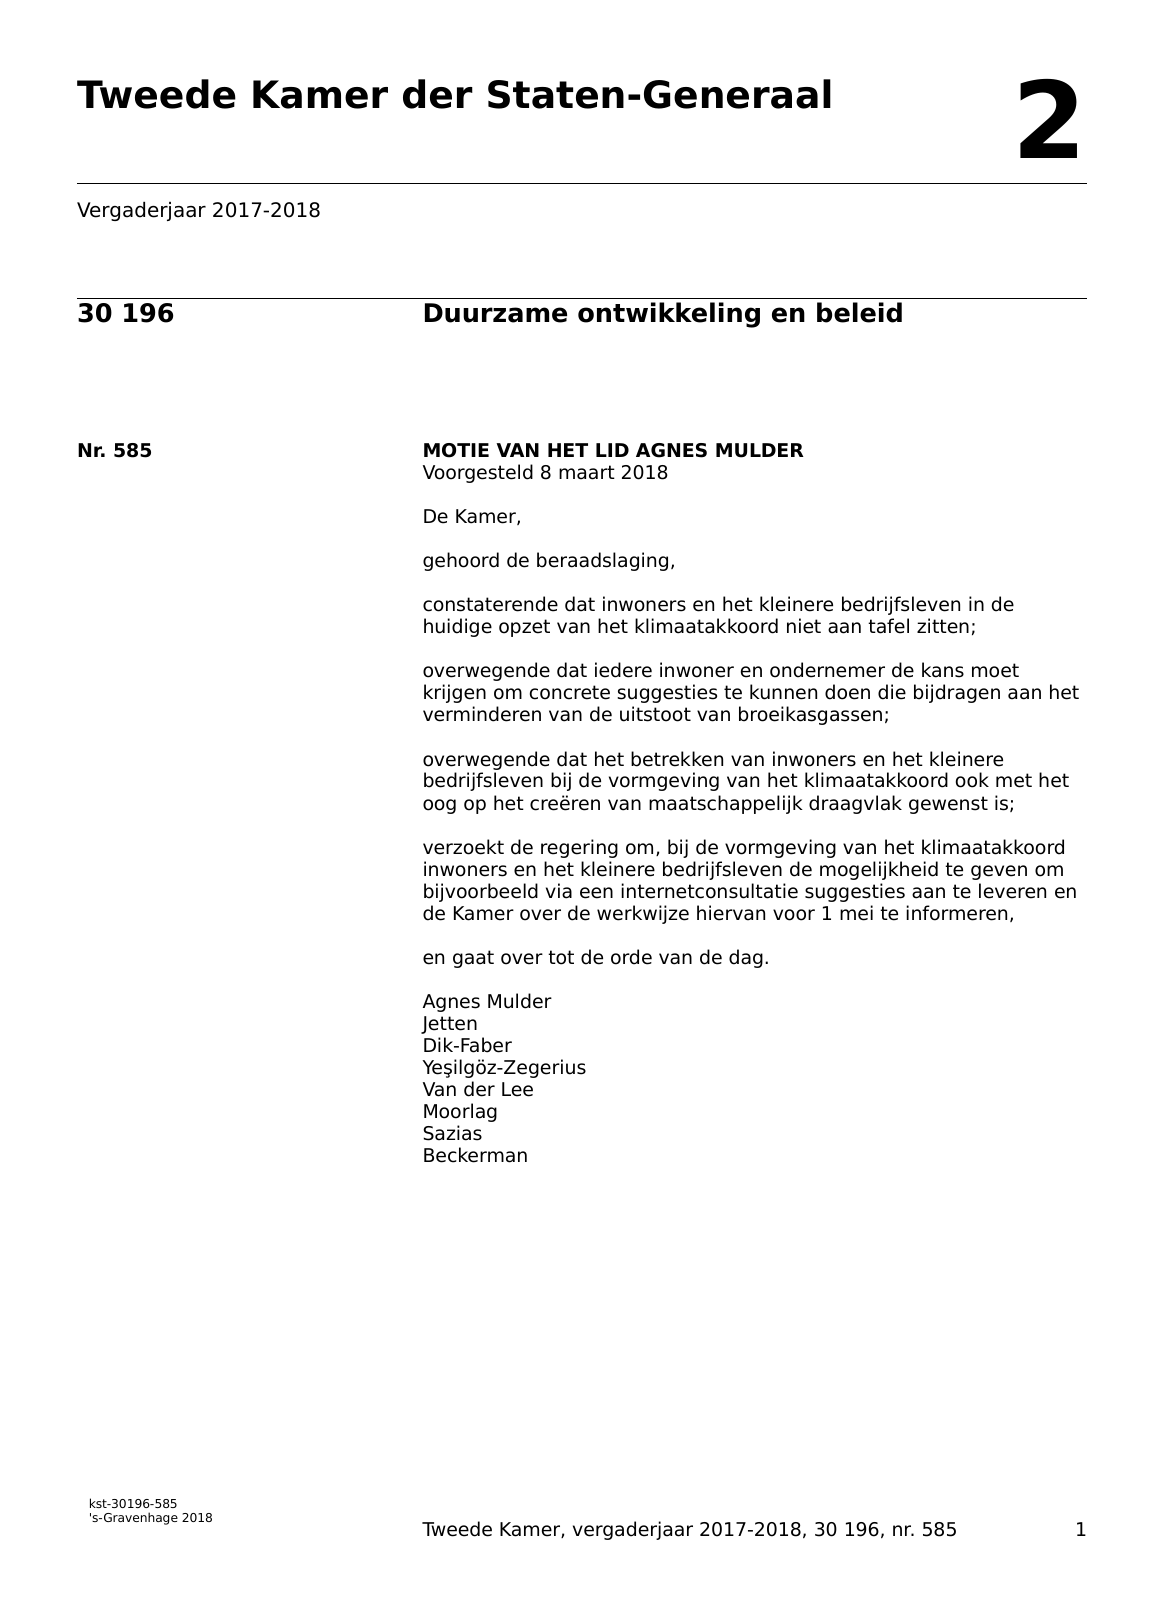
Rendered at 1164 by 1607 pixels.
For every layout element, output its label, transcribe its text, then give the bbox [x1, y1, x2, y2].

text De Kamer, [422, 506, 1087, 528]
text Beckerman [422, 1145, 1087, 1167]
table_header 2 [886, 59, 1087, 183]
text verzoekt de regering om, bij de vormgeving van het klimaatakkoord inwoners en het kleinere bedrijfsleven de mogelijkheid te geven om bijvoorbeeld via een internetconsultatie suggesties aan te leveren en de Kamer over de werkwijze hiervan voor 1 mei te informeren, [422, 837, 1087, 924]
text Yeşilgöz-Zegerius [422, 1057, 1087, 1079]
text Van der Lee [422, 1079, 1087, 1101]
text Voorgesteld 8 maart 2018 [422, 462, 1087, 484]
table_cell Vergaderjaar 2017-2018 [77, 184, 1087, 298]
text Moorlag [422, 1101, 1087, 1123]
text Agnes Mulder [422, 991, 1087, 1013]
text Dik-Faber [422, 1035, 1087, 1057]
table_header Tweede Kamer der Staten-Generaal [77, 59, 886, 183]
text constaterende dat inwoners en het kleinere bedrijfsleven in de huidige opzet van het klimaatakkoord niet aan tafel zitten; [422, 594, 1087, 638]
subtitle Nr. 585 MOTIE VAN HET LID AGNES MULDER [77, 440, 1087, 462]
text Sazias [422, 1123, 1087, 1145]
text overwegende dat iedere inwoner en ondernemer de kans moet krijgen om concrete suggesties te kunnen doen die bijdragen aan het verminderen van de uitstoot van broeikasgassen; [422, 660, 1087, 726]
text 's-Gravenhage 2018 [88, 1511, 323, 1525]
text gehoord de beraadslaging, [422, 550, 1087, 572]
subtitle 30 196 Duurzame ontwikkeling en beleid [77, 299, 1087, 329]
text overwegende dat het betrekken van inwoners en het kleinere bedrijfsleven bij de vormgeving van het klimaatakkoord ook met het oog op het creëren van maatschappelijk draagvlak gewenst is; [422, 748, 1087, 814]
text Jetten [422, 1013, 1087, 1035]
text en gaat over tot de orde van de dag. [422, 947, 1087, 969]
text kst-30196-585 [88, 1497, 323, 1511]
